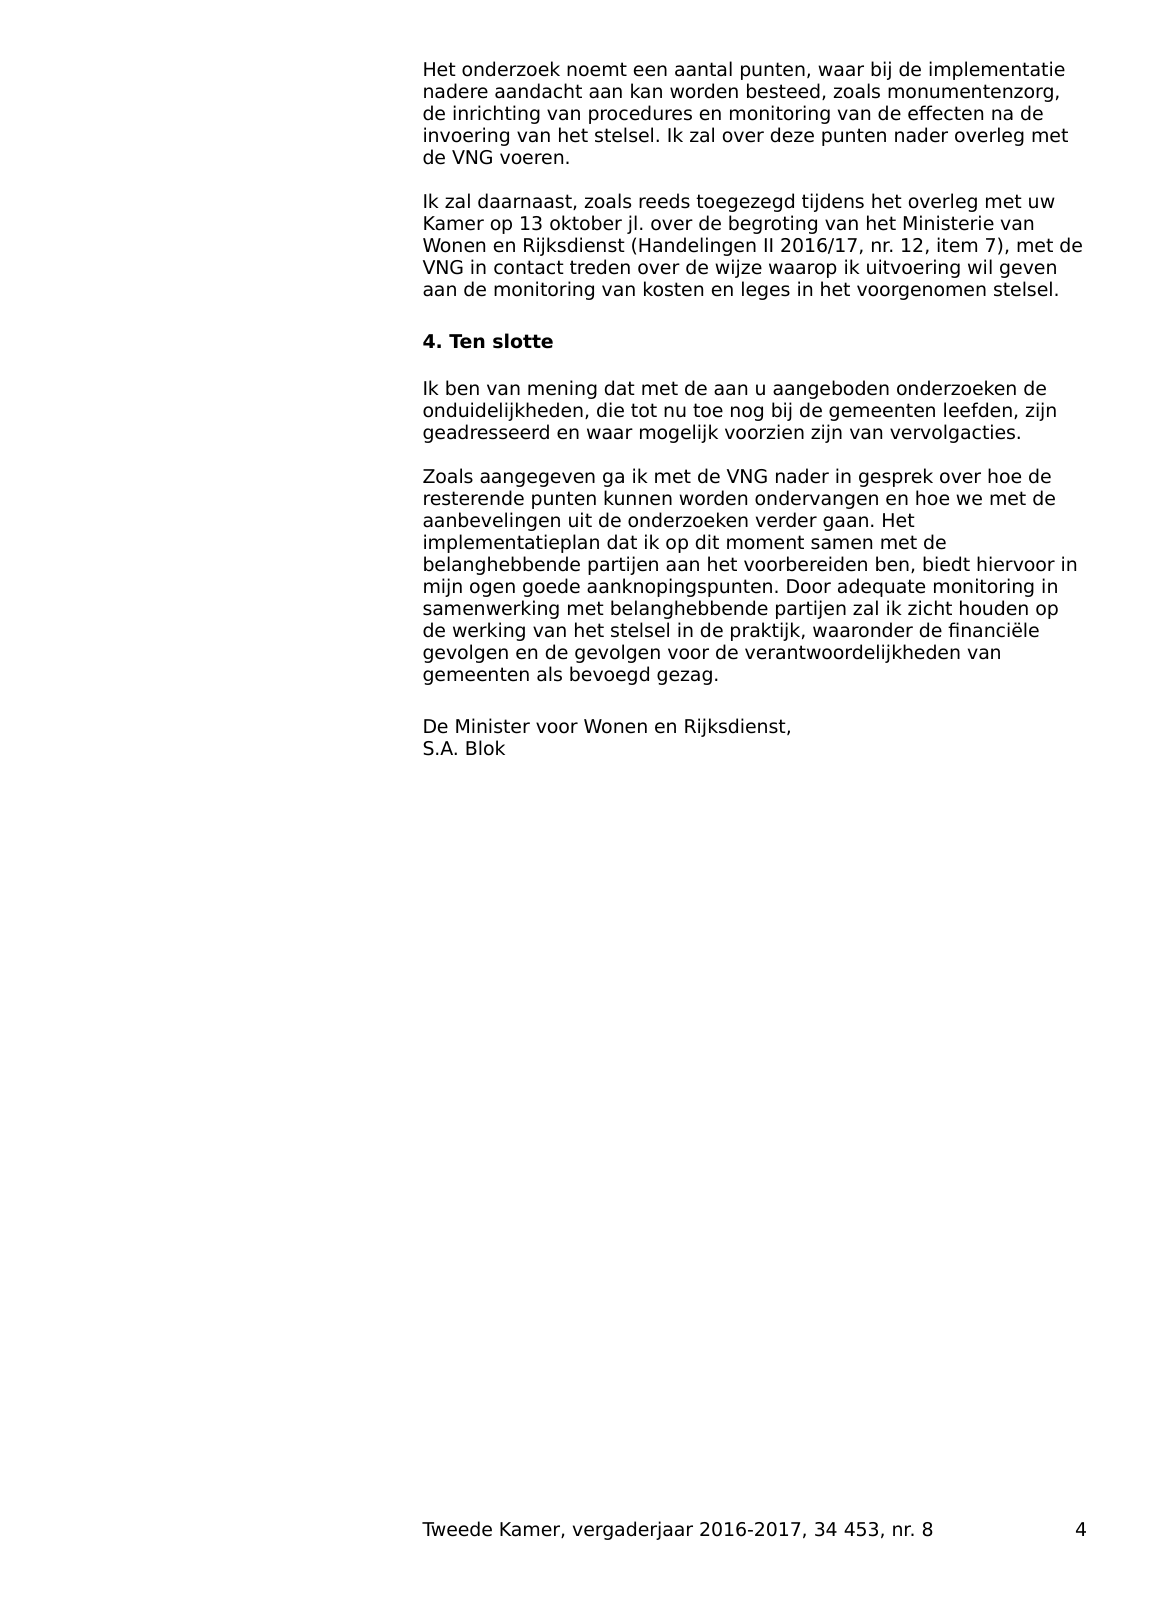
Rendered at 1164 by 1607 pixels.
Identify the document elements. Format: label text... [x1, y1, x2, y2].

text Zoals aangegeven ga ik met de VNG nader in gesprek over hoe de resterende punten kunnen worden ondervangen en hoe we met de aanbevelingen uit de onderzoeken verder gaan. Het implementatieplan dat ik op dit moment samen met de belanghebbende partijen aan het voorbereiden ben, biedt hiervoor in mijn ogen goede aanknopingspunten. Door adequate monitoring in samenwerking met belanghebbende partijen zal ik zicht houden op de werking van het stelsel in de praktijk, waaronder de financiële gevolgen en de gevolgen voor de verantwoordelijkheden van gemeenten als bevoegd gezag. [422, 466, 1087, 686]
text Ik ben van mening dat met de aan u aangeboden onderzoeken de onduidelijkheden, die tot nu toe nog bij de gemeenten leefden, zijn geadresseerd en waar mogelijk voorzien zijn van vervolgacties. [422, 378, 1087, 444]
text Het onderzoek noemt een aantal punten, waar bij de implementatie nadere aandacht aan kan worden besteed, zoals monumentenzorg, de inrichting van procedures en monitoring van de effecten na de invoering van het stelsel. Ik zal over deze punten nader overleg met de VNG voeren. [422, 59, 1087, 169]
subtitle 4. Ten slotte [422, 331, 1087, 353]
text Ik zal daarnaast, zoals reeds toegezegd tijdens het overleg met uw Kamer op 13 oktober jl. over de begroting van het Ministerie van Wonen en Rijksdienst (Handelingen II 2016/17, nr. 12, item 7), met de VNG in contact treden over de wijze waarop ik uitvoering wil geven aan de monitoring van kosten en leges in het voorgenomen stelsel. [422, 191, 1087, 301]
text De Minister voor Wonen en Rijksdienst, S.A. Blok [422, 716, 1087, 760]
